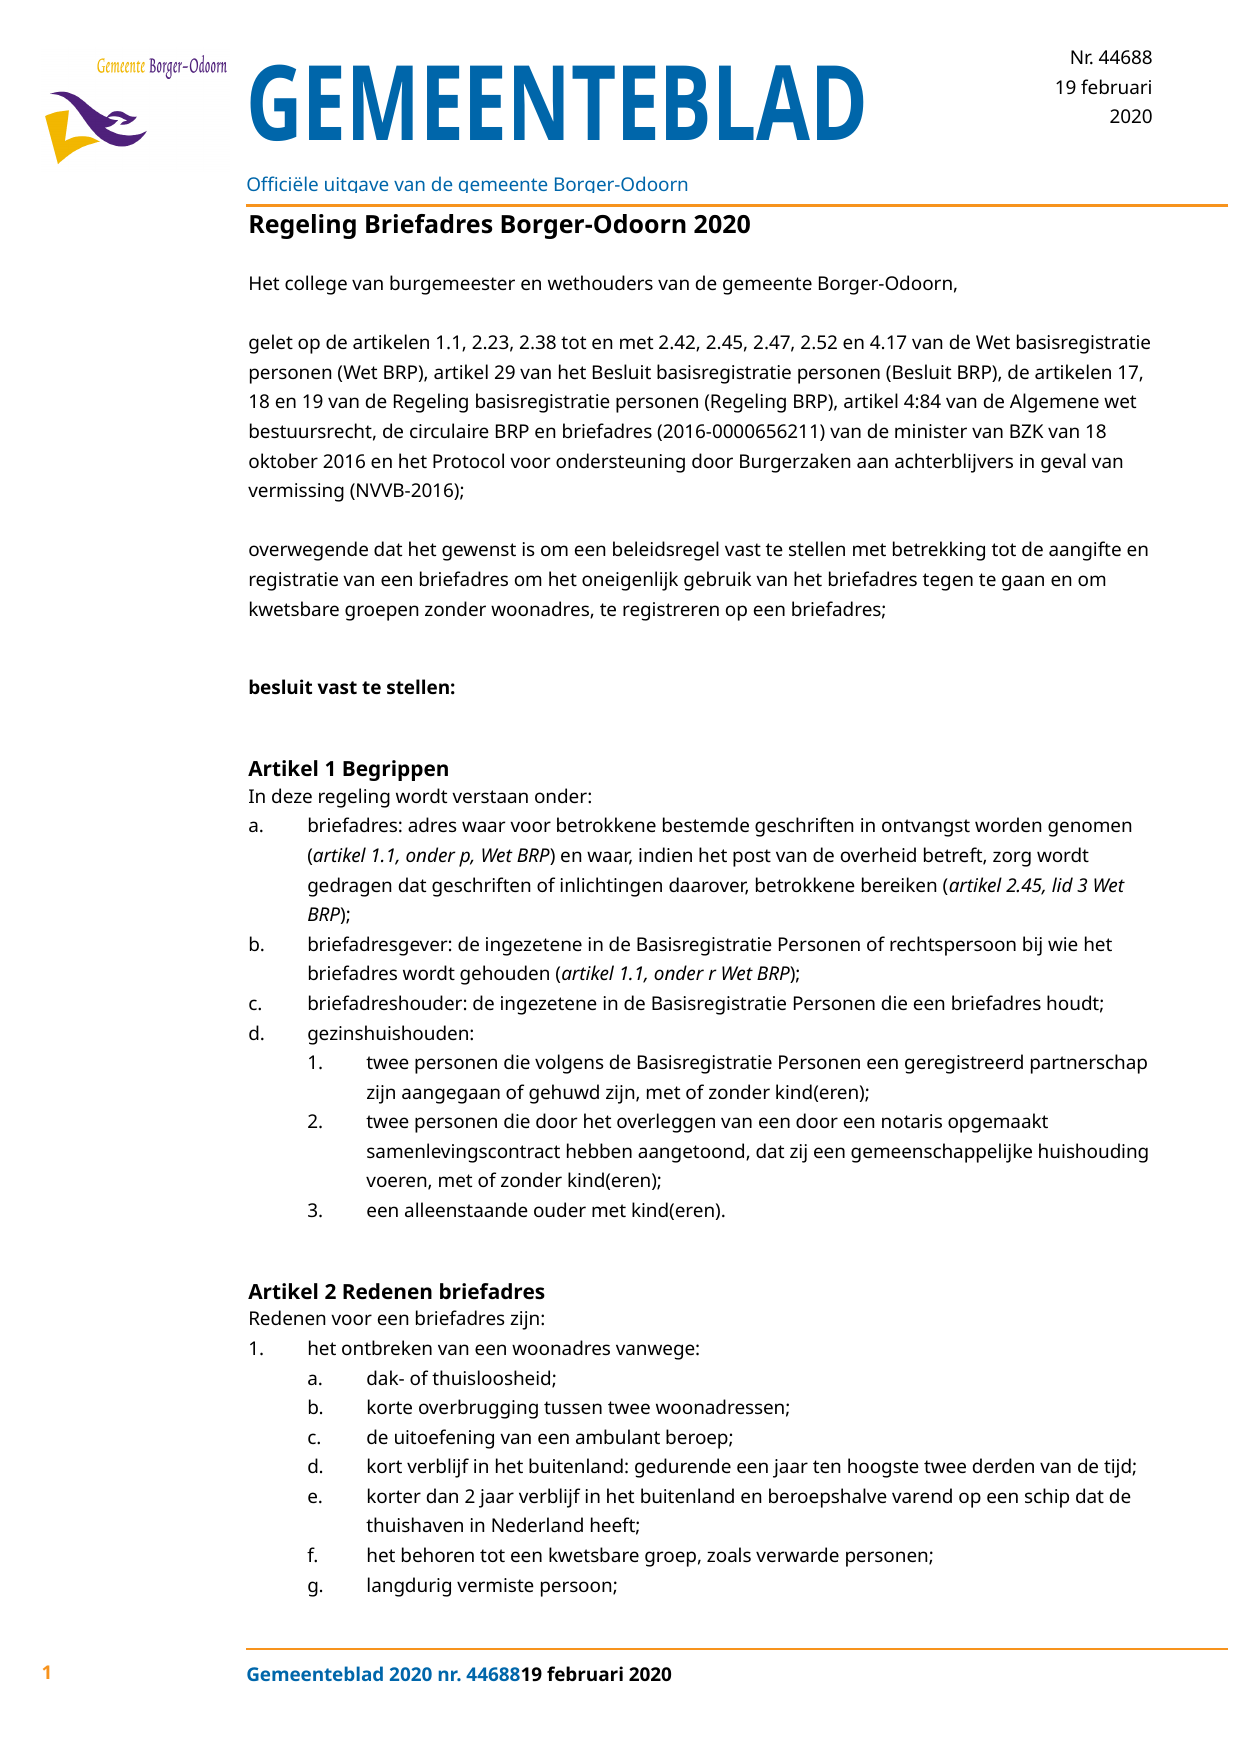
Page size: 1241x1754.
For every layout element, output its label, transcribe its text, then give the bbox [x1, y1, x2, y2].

list twee personen die door het overleggen van een door een notaris opgemaakt samenlevingscontract hebben aangetoond, dat zij een gemeenschappelijke huishouding voeren, met of zonder kind(eren); [307, 1108, 1152, 1193]
list dak- of thuisloosheid; [307, 1365, 1152, 1391]
list briefadresgever: de ingezetene in de Basisregistratie Personen of rechtspersoon bij wie het briefadres wordt gehouden (artikel 1.1, onder r Wet BRP); [248, 931, 1152, 986]
list briefadres: adres waar voor betrokkene bestemde geschriften in ontvangst worden genomen (artikel 1.1, onder p, Wet BRP) en waar, indien het post van de overheid betreft, zorg wordt gedragen dat geschriften of inlichtingen daarover, betrokkene bereiken (artikel 2.45, lid 3 Wet BRP); [248, 813, 1152, 927]
text Artikel 2 Redenen briefadres [248, 1277, 1152, 1306]
text In deze regeling wordt verstaan onder: [248, 783, 1152, 809]
list de uitoefening van een ambulant beroep; [307, 1424, 1152, 1450]
list korte overbrugging tussen twee woonadressen; [307, 1394, 1152, 1420]
list het ontbreken van een woonadres vanwege: [248, 1335, 1152, 1361]
list het behoren tot een kwetsbare groep, zoals verwarde personen; [307, 1542, 1152, 1568]
list gezinshuishouden: [248, 1020, 1152, 1045]
text Artikel 1 Begrippen [248, 754, 1152, 783]
list kort verblijf in het buitenland: gedurende een jaar ten hoogste twee derden van de tijd; [307, 1453, 1152, 1479]
text Redenen voor een briefadres zijn: [248, 1306, 1152, 1331]
list briefadreshouder: de ingezetene in de Basisregistratie Personen die een briefadres houdt; [248, 990, 1152, 1016]
text besluit vast te stellen: [248, 674, 1152, 700]
text gelet op de artikelen 1.1, 2.23, 2.38 tot en met 2.42, 2.45, 2.47, 2.52 en 4.17 van de Wet basisregistratie personen (Wet BRP), artikel 29 van het Besluit basisregistratie personen (Besluit BRP), de artikelen 17, 18 en 19 van de Regeling basisregistratie personen (Regeling BRP), artikel 4:84 van de Algemene wet bestuursrecht, de circulaire BRP en briefadres (2016-0000656211) van de minister van BZK van 18 oktober 2016 en het Protocol voor ondersteuning door Burgerzaken aan achterblijvers in geval van vermissing (NVVB-2016); [248, 329, 1152, 503]
list een alleenstaande ouder met kind(eren). [307, 1197, 1152, 1223]
text Regeling Briefadres Borger-Odoorn 2020 [248, 207, 1152, 241]
list twee personen die volgens de Basisregistratie Personen een geregistreerd partnerschap zijn aangegaan of gehuwd zijn, met of zonder kind(eren); [307, 1049, 1152, 1104]
list langdurig vermiste persoon; [307, 1572, 1152, 1598]
text overwegende dat het gewenst is om een beleidsregel vast te stellen met betrekking tot de aangifte en registratie van een briefadres om het oneigenlijk gebruik van het briefadres tegen te gaan en om kwetsbare groepen zonder woonadres, te registreren op een briefadres; [248, 537, 1152, 621]
list korter dan 2 jaar verblijf in het buitenland en beroepshalve varend op een schip dat de thuishaven in Nederland heeft; [307, 1483, 1152, 1538]
picture [41, 47, 231, 172]
text Het college van burgemeester en wethouders van de gemeente Borger-Odoorn, [248, 270, 1152, 296]
